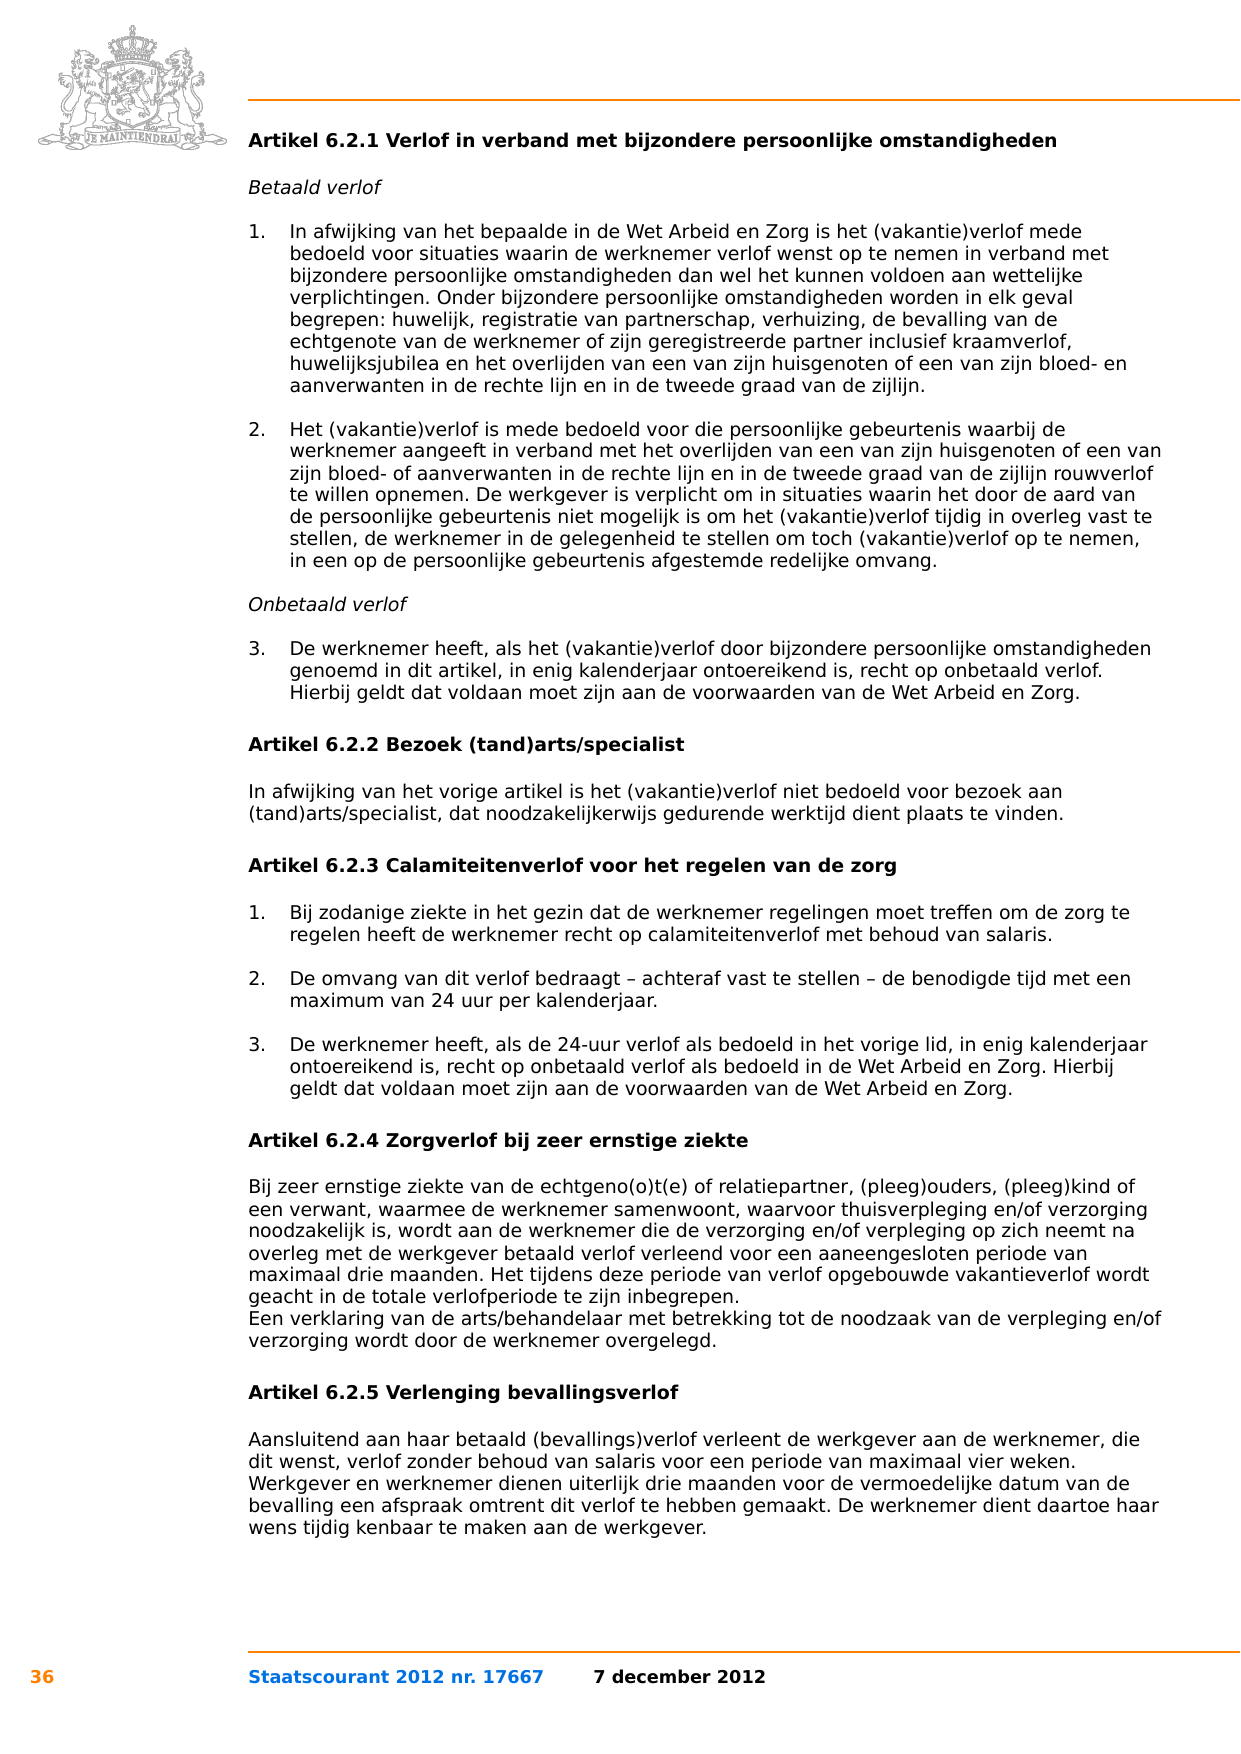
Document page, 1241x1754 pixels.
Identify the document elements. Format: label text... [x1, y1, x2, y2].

text Bij zeer ernstige ziekte van de echtgeno(o)t(e) of relatiepartner, (pleeg)ouders, (pleeg)kind of een verwant, waarmee de werknemer samenwoont, waarvoor thuisverpleging en/of verzorging noodzakelijk is, wordt aan de werknemer die de verzorging en/of verpleging op zich neemt na overleg met de werkgever betaald verlof verleend voor een aaneengesloten periode van maximaal drie maanden. Het tijdens deze periode van verlof opgebouwde vakantieverlof wordt geacht in de totale verlofperiode te zijn inbegrepen. [248, 1176, 1163, 1308]
text 2. De omvang van dit verlof bedraagt – achteraf vast te stellen – de benodigde tijd met een maximum van 24 uur per kalenderjaar. [248, 968, 1163, 1012]
subtitle Artikel 6.2.2 Bezoek (tand)arts/specialist [248, 734, 1163, 756]
picture [38, 25, 227, 150]
text 1. In afwijking van het bepaalde in de Wet Arbeid en Zorg is het (vakantie)verlof mede bedoeld voor situaties waarin de werknemer verlof wenst op te nemen in verband met bijzondere persoonlijke omstandigheden dan wel het kunnen voldoen aan wettelijke verplichtingen. Onder bijzondere persoonlijke omstandigheden worden in elk geval begrepen: huwelijk, registratie van partnerschap, verhuizing, de bevalling van de echtgenote van de werknemer of zijn geregistreerde partner inclusief kraamverlof, huwelijksjubilea en het overlijden van een van zijn huisgenoten of een van zijn bloed- en aanverwanten in de rechte lijn en in de tweede graad van de zijlijn. [248, 221, 1163, 397]
text 3. De werknemer heeft, als de 24-uur verlof als bedoeld in het vorige lid, in enig kalenderjaar ontoereikend is, recht op onbetaald verlof als bedoeld in de Wet Arbeid en Zorg. Hierbij geldt dat voldaan moet zijn aan de voorwaarden van de Wet Arbeid en Zorg. [248, 1033, 1163, 1099]
text Aansluitend aan haar betaald (bevallings)verlof verleent de werkgever aan de werknemer, die dit wenst, verlof zonder behoud van salaris voor een periode van maximaal vier weken. [248, 1429, 1163, 1473]
subtitle Artikel 6.2.1 Verlof in verband met bijzondere persoonlijke omstandigheden [248, 130, 1163, 152]
subtitle Artikel 6.2.3 Calamiteitenverlof voor het regelen van de zorg [248, 855, 1163, 877]
text Werkgever en werknemer dienen uiterlijk drie maanden voor de vermoedelijke datum van de bevalling een afspraak omtrent dit verlof te hebben gemaakt. De werknemer dient daartoe haar wens tijdig kenbaar te maken aan de werkgever. [248, 1473, 1163, 1539]
text In afwijking van het vorige artikel is het (vakantie)verlof niet bedoeld voor bezoek aan (tand)arts/specialist, dat noodzakelijkerwijs gedurende werktijd dient plaats te vinden. [248, 781, 1163, 825]
text Een verklaring van de arts/behandelaar met betrekking tot de noodzaak van de verpleging en/of verzorging wordt door de werknemer overgelegd. [248, 1308, 1163, 1352]
text 1. Bij zodanige ziekte in het gezin dat de werknemer regelingen moet treffen om de zorg te regelen heeft de werknemer recht op calamiteitenverlof met behoud van salaris. [248, 902, 1163, 946]
subtitle Artikel 6.2.5 Verlenging bevallingsverlof [248, 1382, 1163, 1404]
subtitle Onbetaald verlof [248, 594, 1163, 616]
subtitle Artikel 6.2.4 Zorgverlof bij zeer ernstige ziekte [248, 1129, 1163, 1151]
text 3. De werknemer heeft, als het (vakantie)verlof door bijzondere persoonlijke omstandigheden genoemd in dit artikel, in enig kalenderjaar ontoereikend is, recht op onbetaald verlof. Hierbij geldt dat voldaan moet zijn aan de voorwaarden van de Wet Arbeid en Zorg. [248, 638, 1163, 704]
subtitle Betaald verlof [248, 177, 1163, 199]
text 2. Het (vakantie)verlof is mede bedoeld voor die persoonlijke gebeurtenis waarbij de werknemer aangeeft in verband met het overlijden van een van zijn huisgenoten of een van zijn bloed- of aanverwanten in de rechte lijn en in de tweede graad van de zijlijn rouwverlof te willen opnemen. De werkgever is verplicht om in situaties waarin het door de aard van de persoonlijke gebeurtenis niet mogelijk is om het (vakantie)verlof tijdig in overleg vast te stellen, de werknemer in de gelegenheid te stellen om toch (vakantie)verlof op te nemen, in een op de persoonlijke gebeurtenis afgestemde redelijke omvang. [248, 418, 1163, 572]
